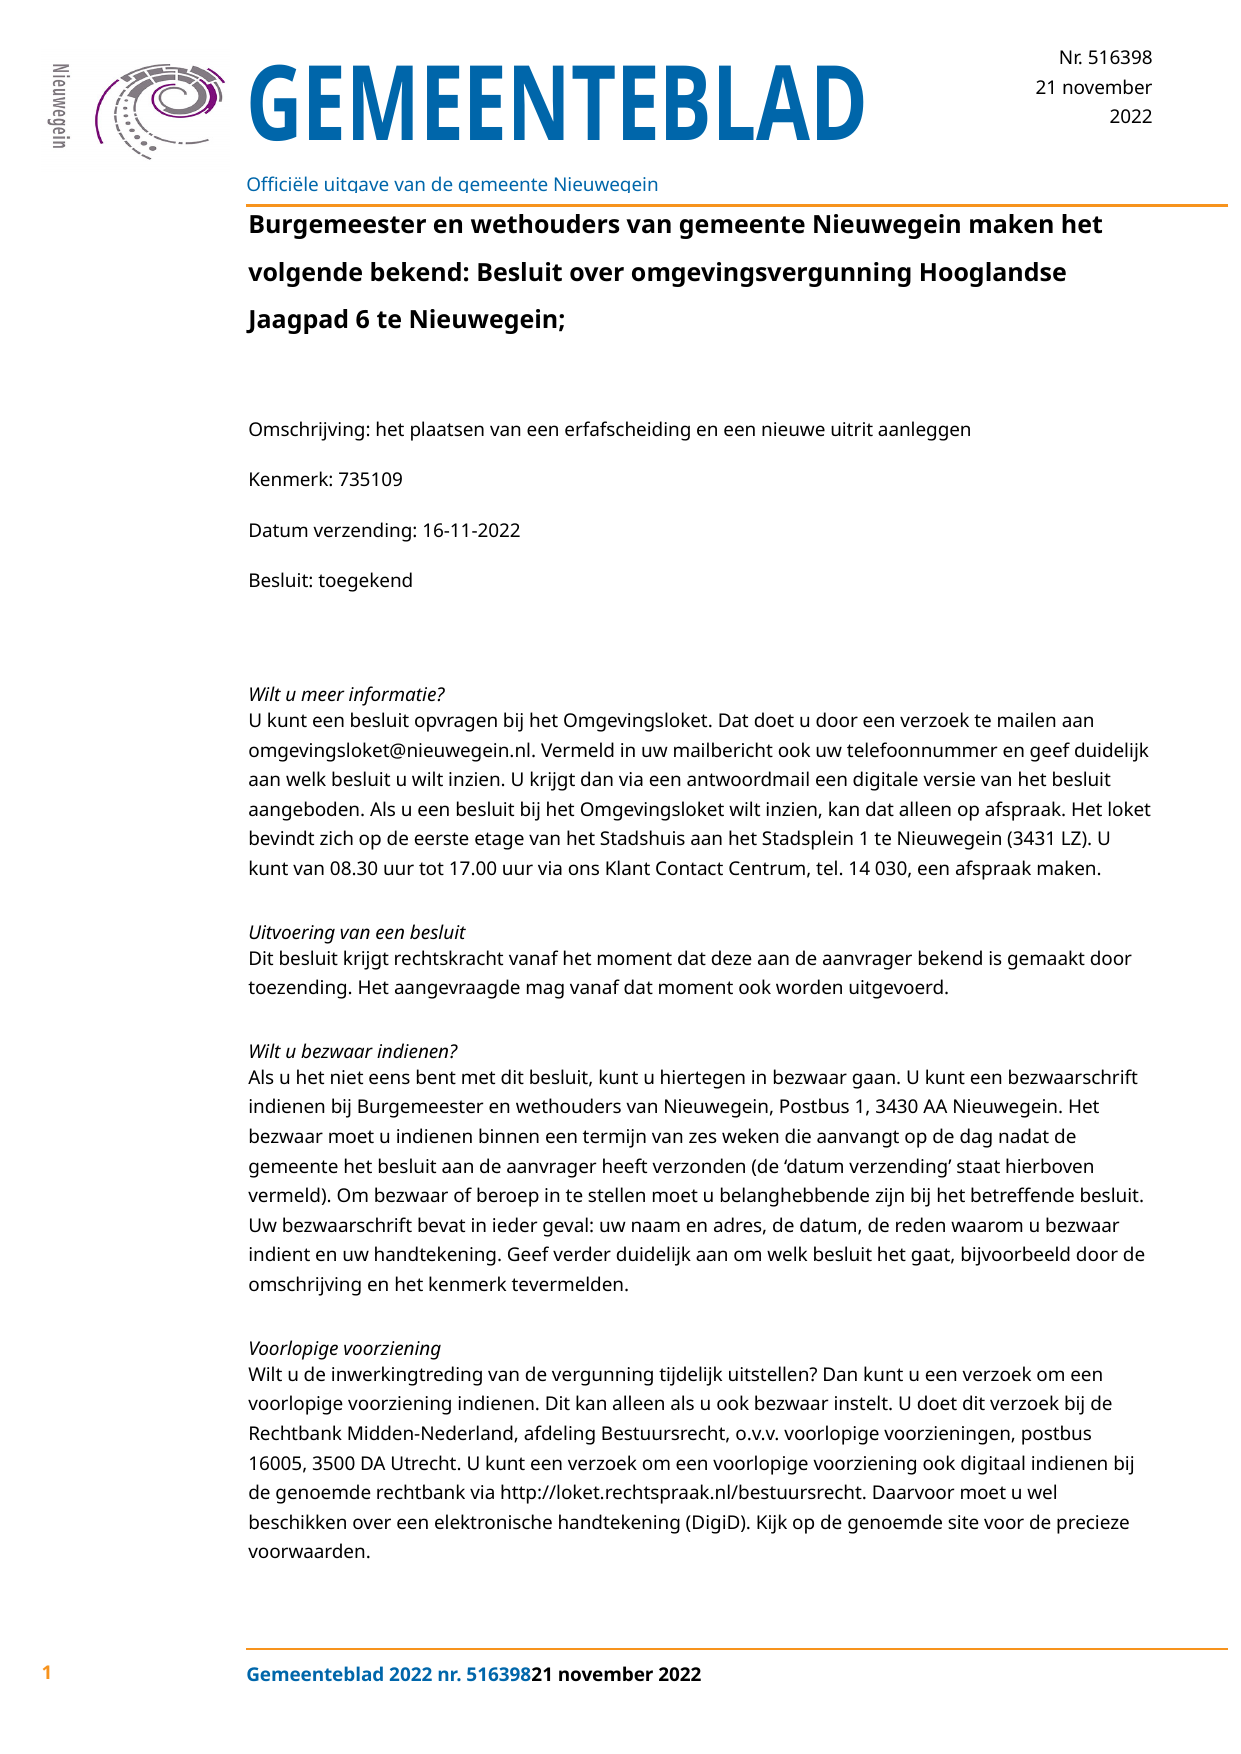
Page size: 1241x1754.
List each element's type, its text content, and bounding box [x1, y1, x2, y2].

text Kenmerk: 735109 [248, 466, 1152, 492]
text Dit besluit krijgt rechtskracht vanaf het moment dat deze aan de aanvrager bekend is gemaakt door toezending. Het aangevraagde mag vanaf dat moment ook worden uitgevoerd. [248, 945, 1152, 1000]
text Wilt u de inwerkingtreding van de vergunning tijdelijk uitstellen? Dan kunt u een verzoek om een voorlopige voorziening indienen. Dit kan alleen als u ook bezwaar instelt. U doet dit verzoek bij de Rechtbank Midden-Nederland, afdeling Bestuursrecht, o.v.v. voorlopige voorzieningen, postbus 16005, 3500 DA Utrecht. U kunt een verzoek om een voorlopige voorziening ook digitaal indienen bij de genoemde rechtbank via http://loket.rechtspraak.nl/bestuursrecht. Daarvoor moet u wel beschikken over een elektronische handtekening (DigiD). Kijk op de genoemde site voor de precieze voorwaarden. [248, 1361, 1152, 1564]
text Wilt u bezwaar indienen? [248, 1038, 1152, 1064]
text Uitvoering van een besluit [248, 919, 1152, 945]
text Wilt u meer informatie? [248, 682, 1152, 707]
text Omschrijving: het plaatsen van een erfafscheiding en een nieuwe uitrit aanleggen [248, 416, 1152, 442]
text Datum verzending: 16-11-2022 [248, 517, 1152, 542]
text Als u het niet eens bent met dit besluit, kunt u hiertegen in bezwaar gaan. U kunt een bezwaarschrift indienen bij Burgemeester en wethouders van Nieuwegein, Postbus 1, 3430 AA Nieuwegein. Het bezwaar moet u indienen binnen een termijn van zes weken die aanvangt op de dag nadat de gemeente het besluit aan de aanvrager heeft verzonden (de ‘datum verzending’ staat hierboven vermeld). Om bezwaar of beroep in te stellen moet u belanghebbende zijn bij het betreffende besluit. Uw bezwaarschrift bevat in ieder geval: uw naam en adres, de datum, de reden waarom u bezwaar indient en uw handtekening. Geef verder duidelijk aan om welk besluit het gaat, bijvoorbeeld door de omschrijving en het kenmerk tevermelden. [248, 1064, 1152, 1297]
text Besluit: toegekend [248, 567, 1152, 593]
text U kunt een besluit opvragen bij het Omgevingsloket. Dat doet u door een verzoek te mailen aan omgevingsloket@nieuwegein.nl. Vermeld in uw mailbericht ook uw telefoonnummer en geef duidelijk aan welk besluit u wilt inzien. U krijgt dan via een antwoordmail een digitale versie van het besluit aangeboden. Als u een besluit bij het Omgevingsloket wilt inzien, kan dat alleen op afspraak. Het loket bevindt zich op de eerste etage van het Stadshuis aan het Stadsplein 1 te Nieuwegein (3431 LZ). U kunt van 08.30 uur tot 17.00 uur via ons Klant Contact Centrum, tel. 14 030, een afspraak maken. [248, 707, 1152, 881]
text Voorlopige voorziening [248, 1335, 1152, 1361]
picture [41, 47, 231, 172]
text Burgemeester en wethouders van gemeente Nieuwegein maken het volgende bekend: Besluit over omgevingsvergunning Hooglandse Jaagpad 6 te Nieuwegein; [248, 207, 1152, 336]
